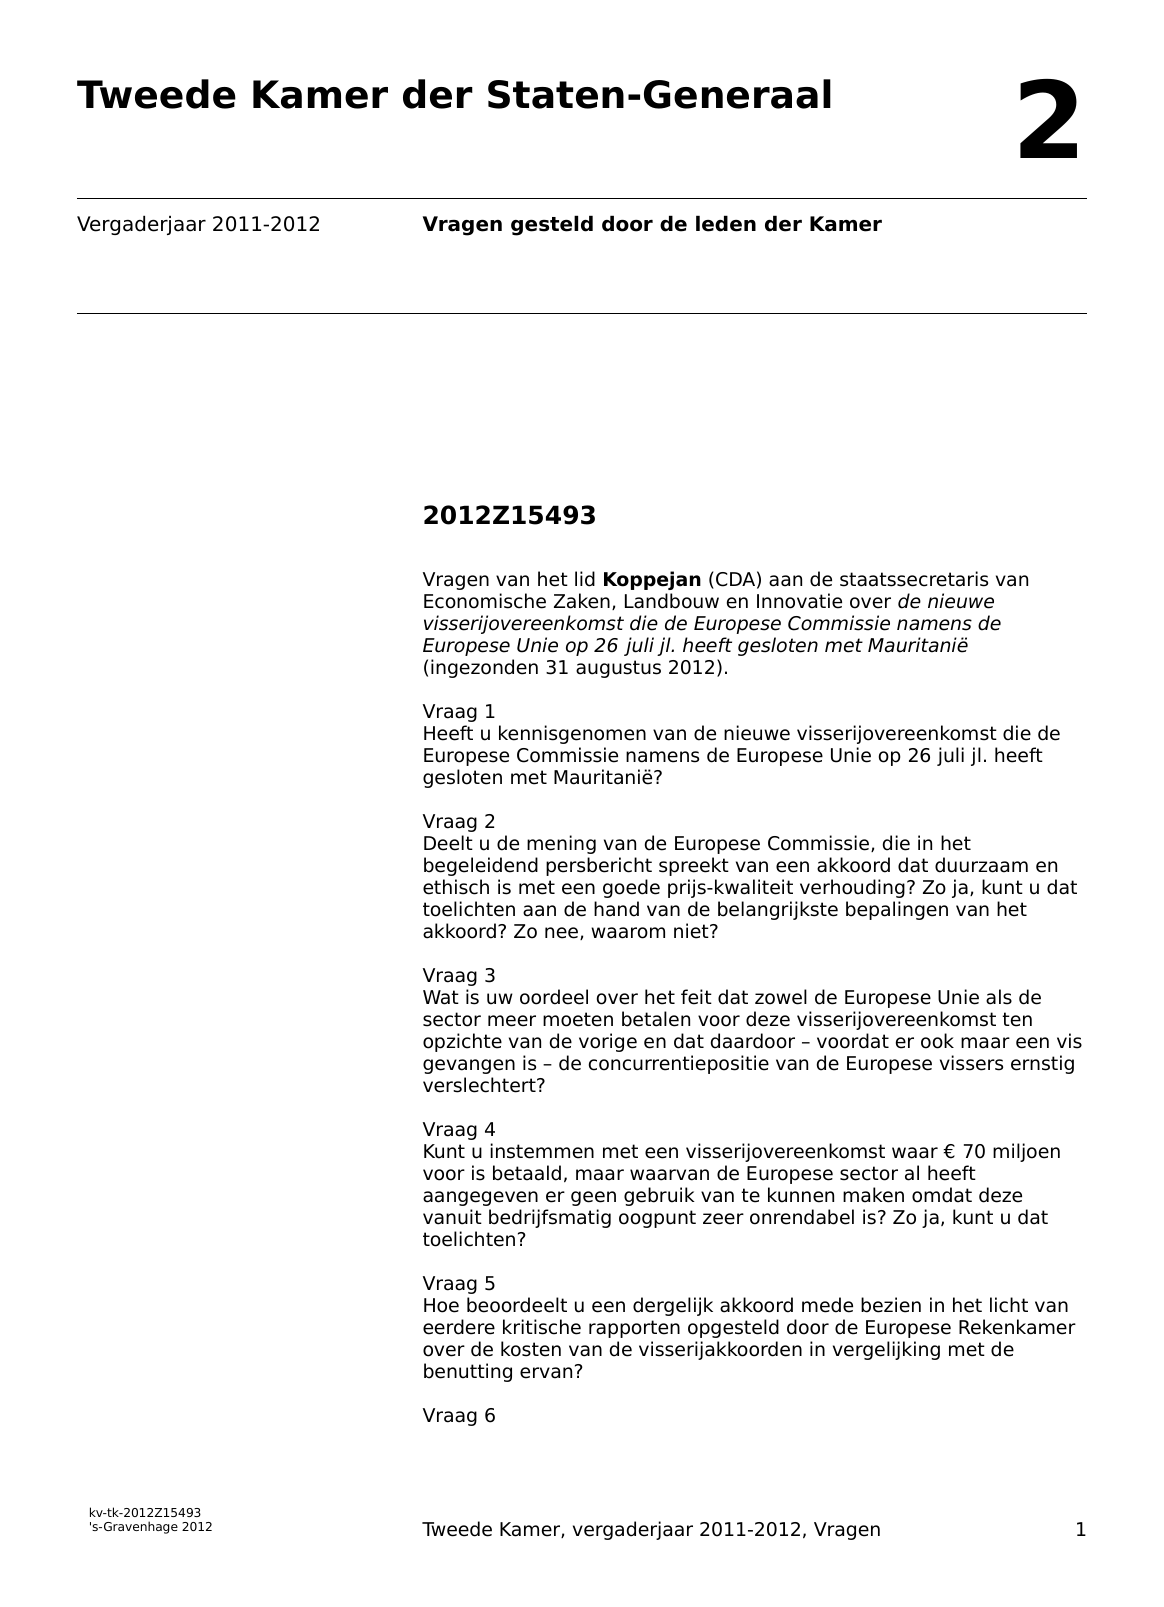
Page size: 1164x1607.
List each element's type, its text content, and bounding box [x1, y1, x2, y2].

table_cell Vergaderjaar 2011-2012 [77, 199, 422, 313]
text kv-tk-2012Z15493 [88, 1506, 323, 1520]
text Hoe beoordeelt u een dergelijk akkoord mede bezien in het licht van eerdere kritische rapporten opgesteld door de Europese Rekenkamer over de kosten van de visserijakkoorden in vergelijking met de benutting ervan? [422, 1295, 1087, 1383]
text Vraag 2 [422, 811, 1087, 833]
text Heeft u kennisgenomen van de nieuwe visserijovereenkomst die de Europese Commissie namens de Europese Unie op 26 juli jl. heeft gesloten met Mauritanië? [422, 723, 1087, 789]
text Deelt u de mening van de Europese Commissie, die in het begeleidend persbericht spreekt van een akkoord dat duurzaam en ethisch is met een goede prijs-kwaliteit verhouding? Zo ja, kunt u dat toelichten aan de hand van de belangrijkste bepalingen van het akkoord? Zo nee, waarom niet? [422, 833, 1087, 943]
text Vraag 4 [422, 1119, 1087, 1141]
table_header 2 [886, 59, 1087, 198]
text 's-Gravenhage 2012 [88, 1520, 323, 1534]
text Kunt u instemmen met een visserijovereenkomst waar € 70 miljoen voor is betaald, maar waarvan de Europese sector al heeft aangegeven er geen gebruik van te kunnen maken omdat deze vanuit bedrijfsmatig oogpunt zeer onrendabel is? Zo ja, kunt u dat toelichten? [422, 1141, 1087, 1251]
text Vraag 6 [422, 1405, 1087, 1427]
text Vragen van het lid Koppejan (CDA) aan de staatssecretaris van Economische Zaken, Landbouw en Innovatie over de nieuwe visserijovereenkomst die de Europese Commissie namens de Europese Unie op 26 juli jl. heeft gesloten met Mauritanië (ingezonden 31 augustus 2012). [422, 569, 1087, 679]
text Vraag 5 [422, 1273, 1087, 1295]
text Vraag 1 [422, 701, 1087, 723]
text Vraag 3 [422, 965, 1087, 987]
table_cell Vragen gesteld door de leden der Kamer [422, 199, 1087, 313]
table_header Tweede Kamer der Staten-Generaal [77, 59, 886, 198]
text 2012Z15493 [422, 501, 1087, 531]
text Wat is uw oordeel over het feit dat zowel de Europese Unie als de sector meer moeten betalen voor deze visserijovereenkomst ten opzichte van de vorige en dat daardoor – voordat er ook maar een vis gevangen is – de concurrentiepositie van de Europese vissers ernstig verslechtert? [422, 987, 1087, 1097]
